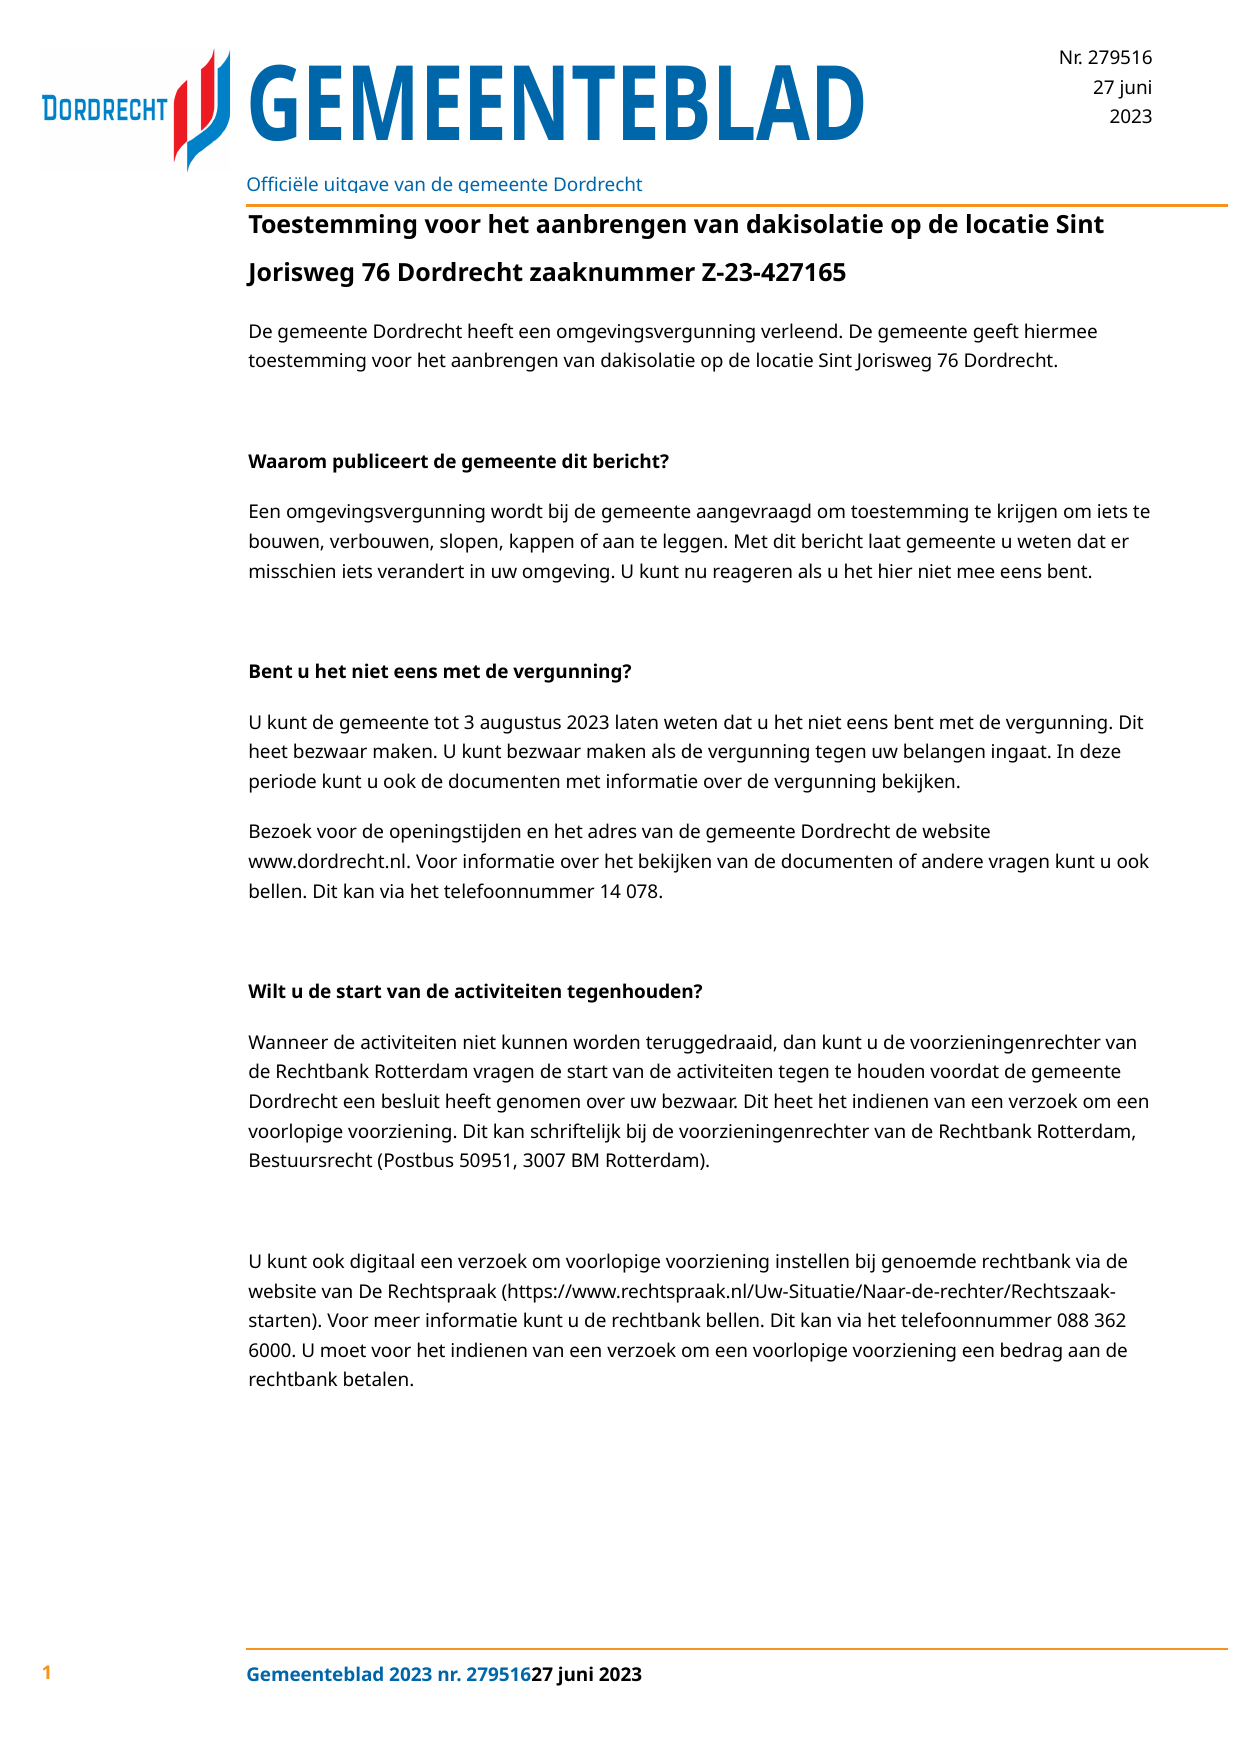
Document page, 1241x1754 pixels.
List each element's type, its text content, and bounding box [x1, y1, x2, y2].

text U kunt de gemeente tot 3 augustus 2023 laten weten dat u het niet eens bent met de vergunning. Dit heet bezwaar maken. U kunt bezwaar maken als de vergunning tegen uw belangen ingaat. In deze periode kunt u ook de documenten met informatie over de vergunning bekijken. [248, 709, 1152, 794]
text Wanneer de activiteiten niet kunnen worden teruggedraaid, dan kunt u de voorzieningenrechter van de Rechtbank Rotterdam vragen de start van de activiteiten tegen te houden voordat de gemeente Dordrecht een besluit heeft genomen over uw bezwaar. Dit heet het indienen van een verzoek om een voorlopige voorziening. Dit kan schriftelijk bij de voorzieningenrechter van de Rechtbank Rotterdam, Bestuursrecht (Postbus 50951, 3007 BM Rotterdam). [248, 1029, 1152, 1173]
text Waarom publiceert de gemeente dit bericht? [248, 448, 1152, 474]
text U kunt ook digitaal een verzoek om voorlopige voorziening instellen bij genoemde rechtbank via de website van De Rechtspraak (https://www.rechtspraak.nl/Uw-Situatie/Naar-de-rechter/Rechtszaak-starten). Voor meer informatie kunt u de rechtbank bellen. Dit kan via het telefoonnummer 088 362 6000. U moet voor het indienen van een verzoek om een voorlopige voorziening een bedrag aan de rechtbank betalen. [248, 1248, 1152, 1392]
text Toestemming voor het aanbrengen van dakisolatie op de locatie Sint Jorisweg 76 Dordrecht zaaknummer Z-23-427165 [248, 207, 1152, 288]
text Bezoek voor de openingstijden en het adres van de gemeente Dordrecht de website www.dordrecht.nl. Voor informatie over het bekijken van de documenten of andere vragen kunt u ook bellen. Dit kan via het telefoonnummer 14 078. [248, 819, 1152, 904]
text De gemeente Dordrecht heeft een omgevingsvergunning verleend. De gemeente geeft hiermee toestemming voor het aanbrengen van dakisolatie op de locatie Sint Jorisweg 76 Dordrecht. [248, 318, 1152, 373]
text Een omgevingsvergunning wordt bij de gemeente aangevraagd om toestemming te krijgen om iets te bouwen, verbouwen, slopen, kappen of aan te leggen. Met dit bericht laat gemeente u weten dat er misschien iets verandert in uw omgeving. U kunt nu reageren als u het hier niet mee eens bent. [248, 499, 1152, 584]
text Wilt u de start van de activiteiten tegenhouden? [248, 979, 1152, 1004]
text Bent u het niet eens met de vergunning? [248, 659, 1152, 684]
picture [41, 47, 231, 172]
